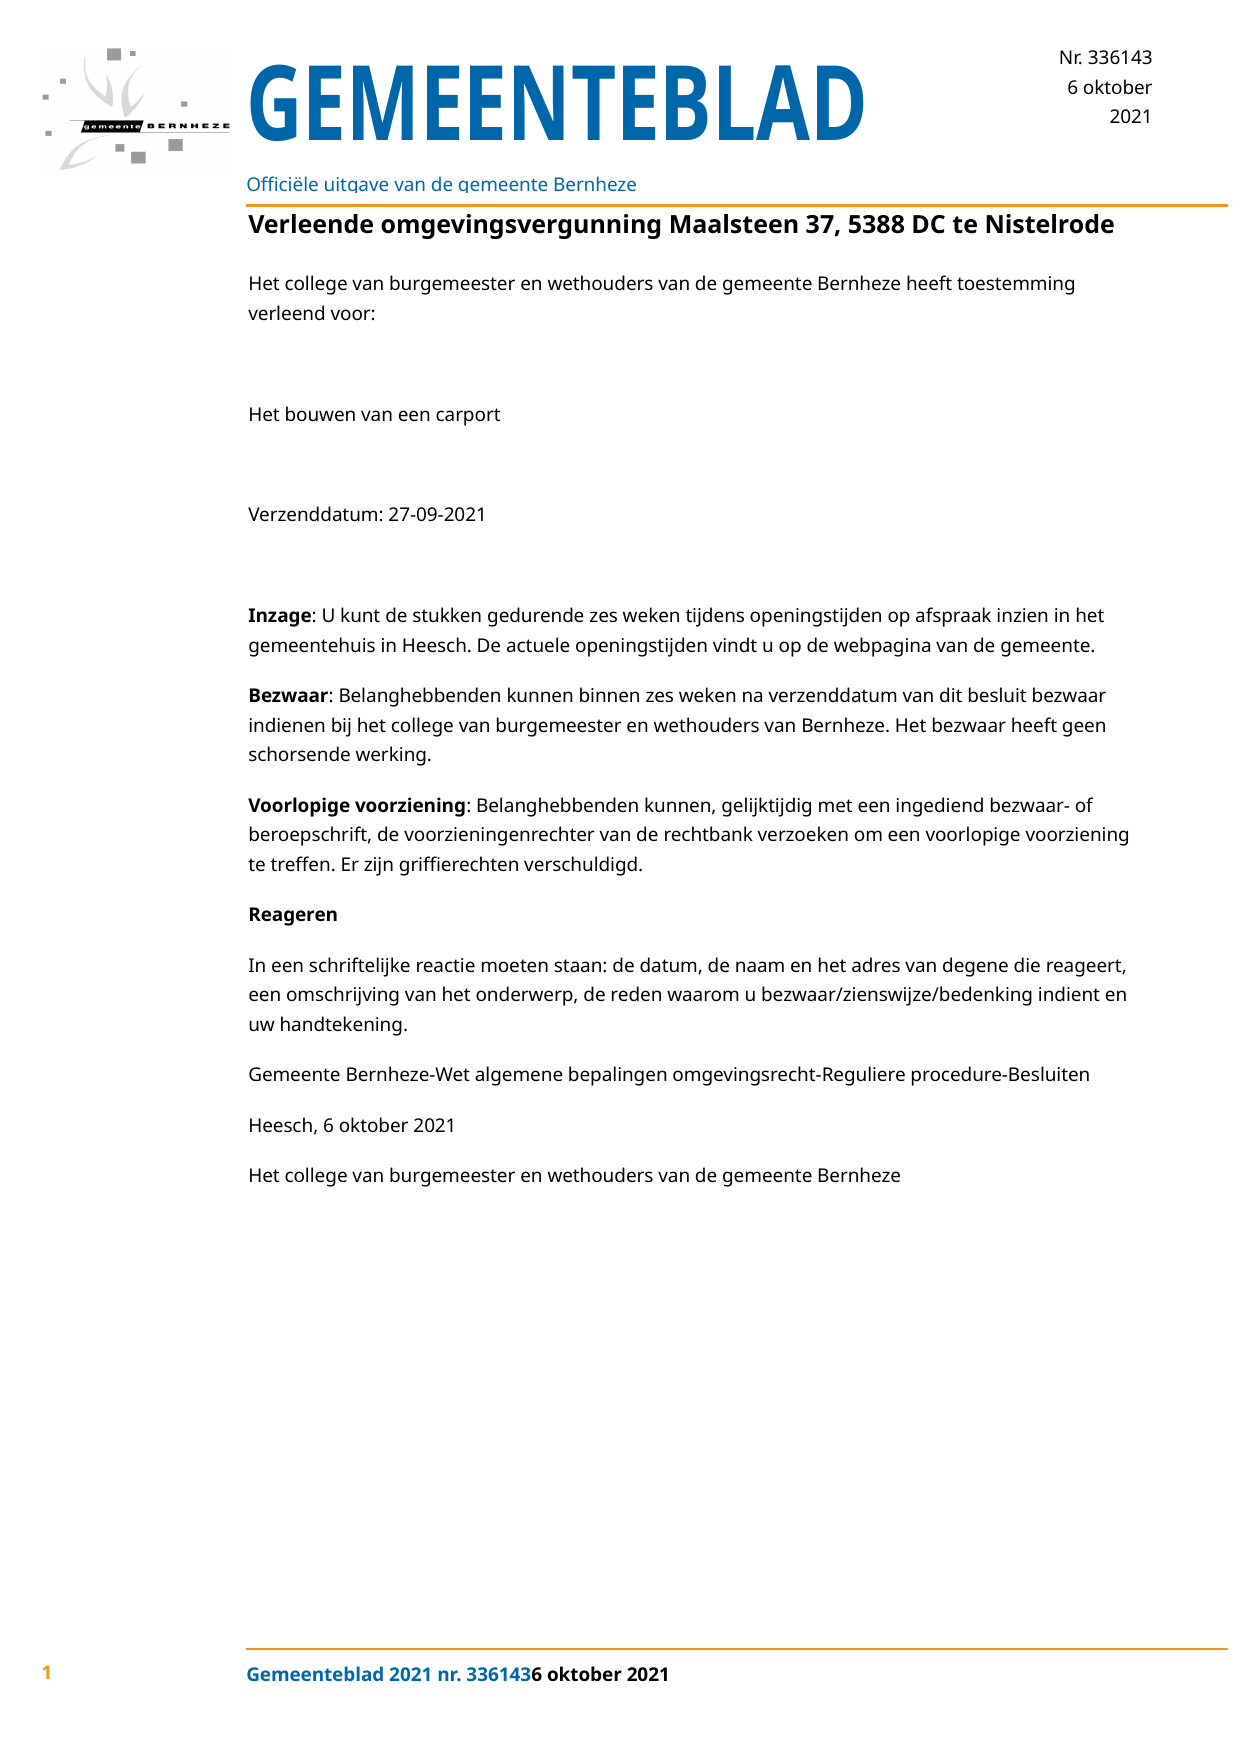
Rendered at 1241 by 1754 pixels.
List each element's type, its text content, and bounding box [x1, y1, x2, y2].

text Verzenddatum: 27-09-2021 [248, 502, 1152, 527]
text Het college van burgemeester en wethouders van de gemeente Bernheze [248, 1162, 1152, 1188]
text Voorlopige voorziening: Belanghebbenden kunnen, gelijktijdig met een ingediend bezwaar- of beroepschrift, de voorzieningenrechter van de rechtbank verzoeken om een voorlopige voorziening te treffen. Er zijn griffierechten verschuldigd. [248, 792, 1152, 877]
text Heesch, 6 oktober 2021 [248, 1112, 1152, 1138]
text Het college van burgemeester en wethouders van de gemeente Bernheze heeft toestemming verleend voor: [248, 270, 1152, 326]
text Het bouwen van een carport [248, 401, 1152, 426]
text Verleende omgevingsvergunning Maalsteen 37, 5388 DC te Nistelrode [248, 207, 1152, 241]
text Reageren [248, 902, 1152, 927]
text Bezwaar: Belanghebbenden kunnen binnen zes weken na verzenddatum van dit besluit bezwaar indienen bij het college van burgemeester en wethouders van Bernheze. Het bezwaar heeft geen schorsende werking. [248, 682, 1152, 767]
picture [41, 47, 231, 172]
text Gemeente Bernheze-Wet algemene bepalingen omgevingsrecht-Reguliere procedure-Besluiten [248, 1062, 1152, 1087]
text In een schriftelijke reactie moeten staan: de datum, de naam en het adres van degene die reageert, een omschrijving van het onderwerp, de reden waarom u bezwaar/zienswijze/bedenking indient en uw handtekening. [248, 952, 1152, 1037]
text Inzage: U kunt de stukken gedurende zes weken tijdens openingstijden op afspraak inzien in het gemeentehuis in Heesch. De actuele openingstijden vindt u op de webpagina van de gemeente. [248, 602, 1152, 658]
